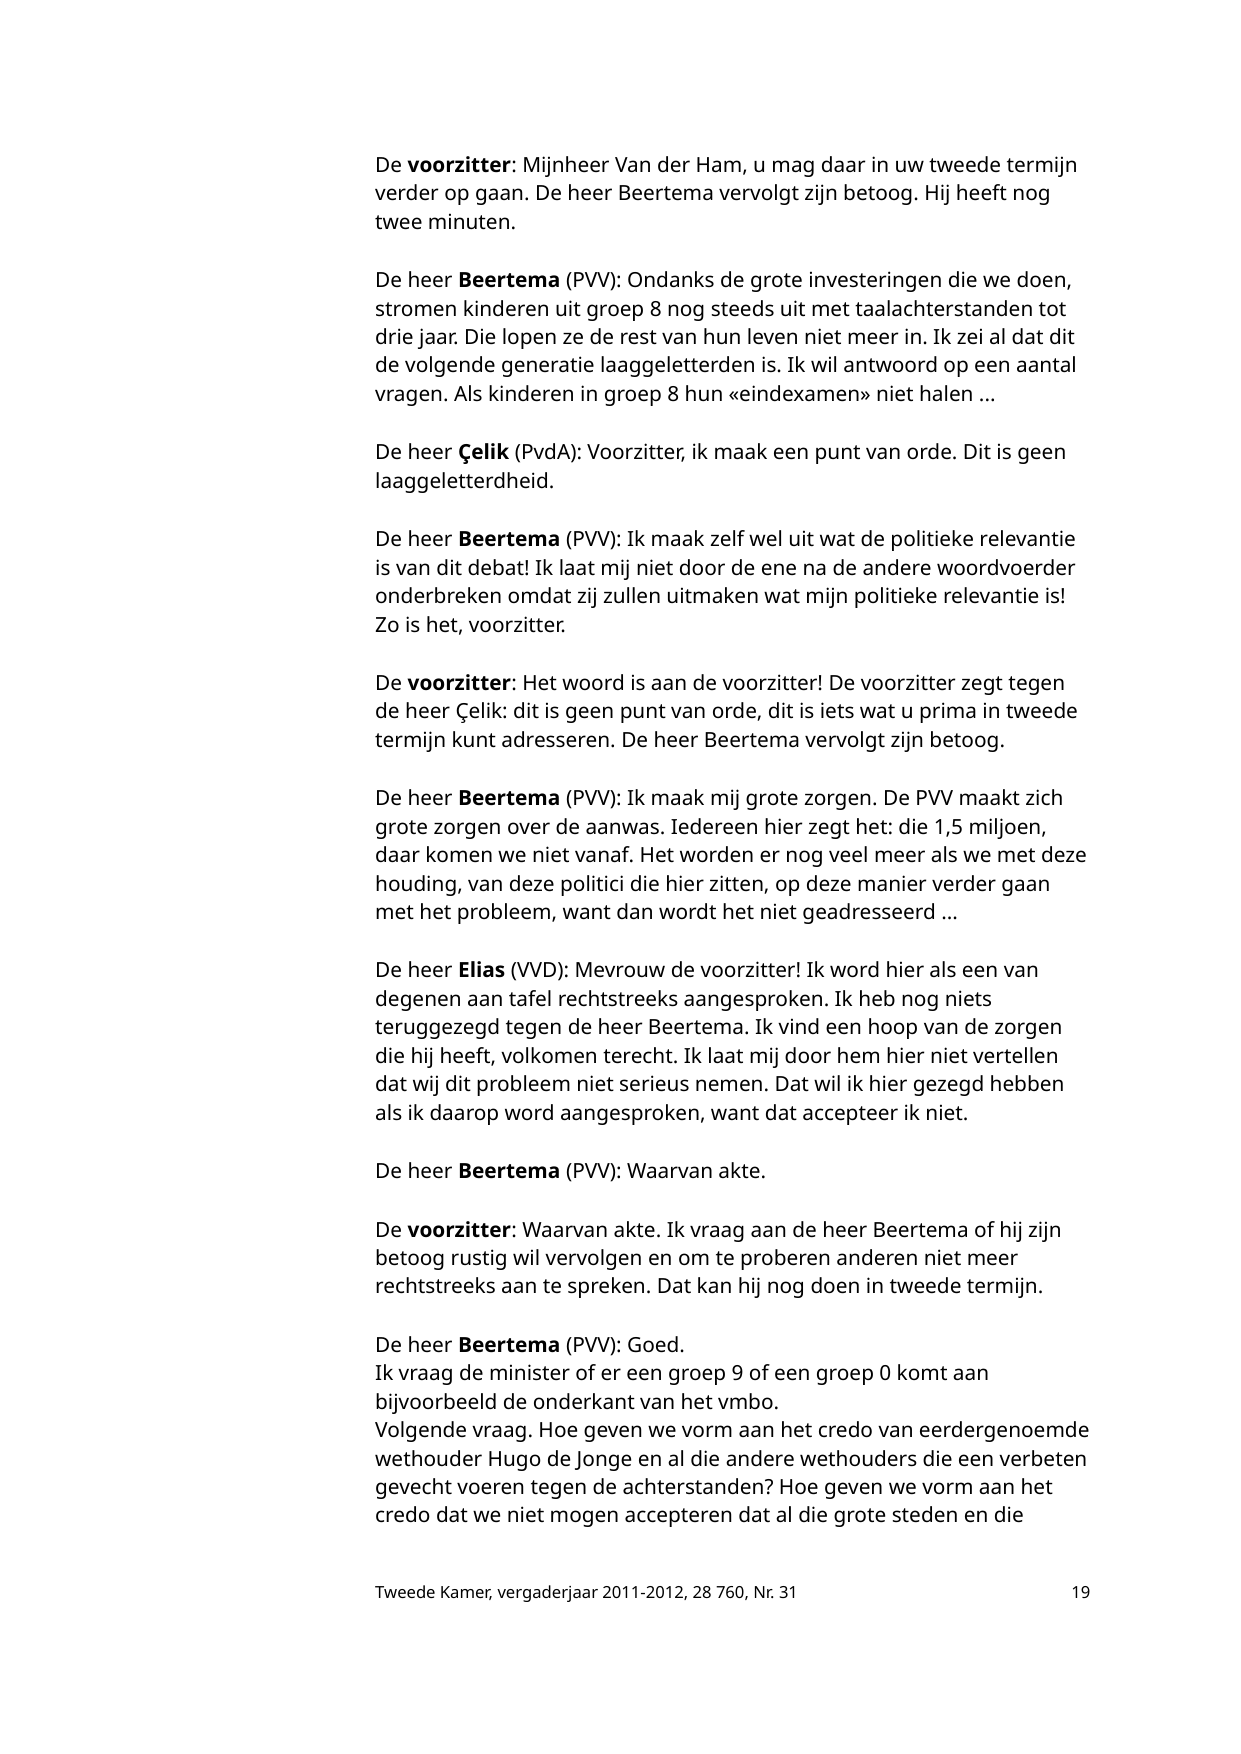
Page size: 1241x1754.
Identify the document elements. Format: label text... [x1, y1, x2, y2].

text De heer Beertema (PVV): Goed. [375, 1330, 1090, 1358]
text De heer Beertema (PVV): Ik maak mij grote zorgen. De PVV maakt zich grote zorgen over de aanwas. Iedereen hier zegt het: die 1,5 miljoen, daar komen we niet vanaf. Het worden er nog veel meer als we met deze houding, van deze politici die hier zitten, op deze manier verder gaan met het probleem, want dan wordt het niet geadresseerd ... [375, 783, 1090, 926]
text De heer Beertema (PVV): Ondanks de grote investeringen die we doen, stromen kinderen uit groep 8 nog steeds uit met taalachterstanden tot drie jaar. Die lopen ze de rest van hun leven niet meer in. Ik zei al dat dit de volgende generatie laaggeletterden is. Ik wil antwoord op een aantal vragen. Als kinderen in groep 8 hun «eindexamen» niet halen ... [375, 265, 1090, 407]
text De heer Beertema (PVV): Waarvan akte. [375, 1156, 1090, 1185]
text Volgende vraag. Hoe geven we vorm aan het credo van eerdergenoemde wethouder Hugo de Jonge en al die andere wethouders die een verbeten gevecht voeren tegen de achterstanden? Hoe geven we vorm aan het credo dat we niet mogen accepteren dat al die grote steden en die [375, 1415, 1090, 1529]
text Ik vraag de minister of er een groep 9 of een groep 0 komt aan bijvoorbeeld de onderkant van het vmbo. [375, 1358, 1090, 1415]
text De voorzitter: Mijnheer Van der Ham, u mag daar in uw tweede termijn verder op gaan. De heer Beertema vervolgt zijn betoog. Hij heeft nog twee minuten. [375, 150, 1090, 235]
text De voorzitter: Waarvan akte. Ik vraag aan de heer Beertema of hij zijn betoog rustig wil vervolgen en om te proberen anderen niet meer rechtstreeks aan te spreken. Dat kan hij nog doen in tweede termijn. [375, 1215, 1090, 1300]
text De heer Çelik (PvdA): Voorzitter, ik maak een punt van orde. Dit is geen laaggeletterdheid. [375, 437, 1090, 494]
text De heer Elias (VVD): Mevrouw de voorzitter! Ik word hier als een van degenen aan tafel rechtstreeks aangesproken. Ik heb nog niets teruggezegd tegen de heer Beertema. Ik vind een hoop van de zorgen die hij heeft, volkomen terecht. Ik laat mij door hem hier niet vertellen dat wij dit probleem niet serieus nemen. Dat wil ik hier gezegd hebben als ik daarop word aangesproken, want dat accepteer ik niet. [375, 956, 1090, 1126]
text De voorzitter: Het woord is aan de voorzitter! De voorzitter zegt tegen de heer Çelik: dit is geen punt van orde, dit is iets wat u prima in tweede termijn kunt adresseren. De heer Beertema vervolgt zijn betoog. [375, 668, 1090, 753]
text De heer Beertema (PVV): Ik maak zelf wel uit wat de politieke relevantie is van dit debat! Ik laat mij niet door de ene na de andere woordvoerder onderbreken omdat zij zullen uitmaken wat mijn politieke relevantie is! Zo is het, voorzitter. [375, 524, 1090, 638]
